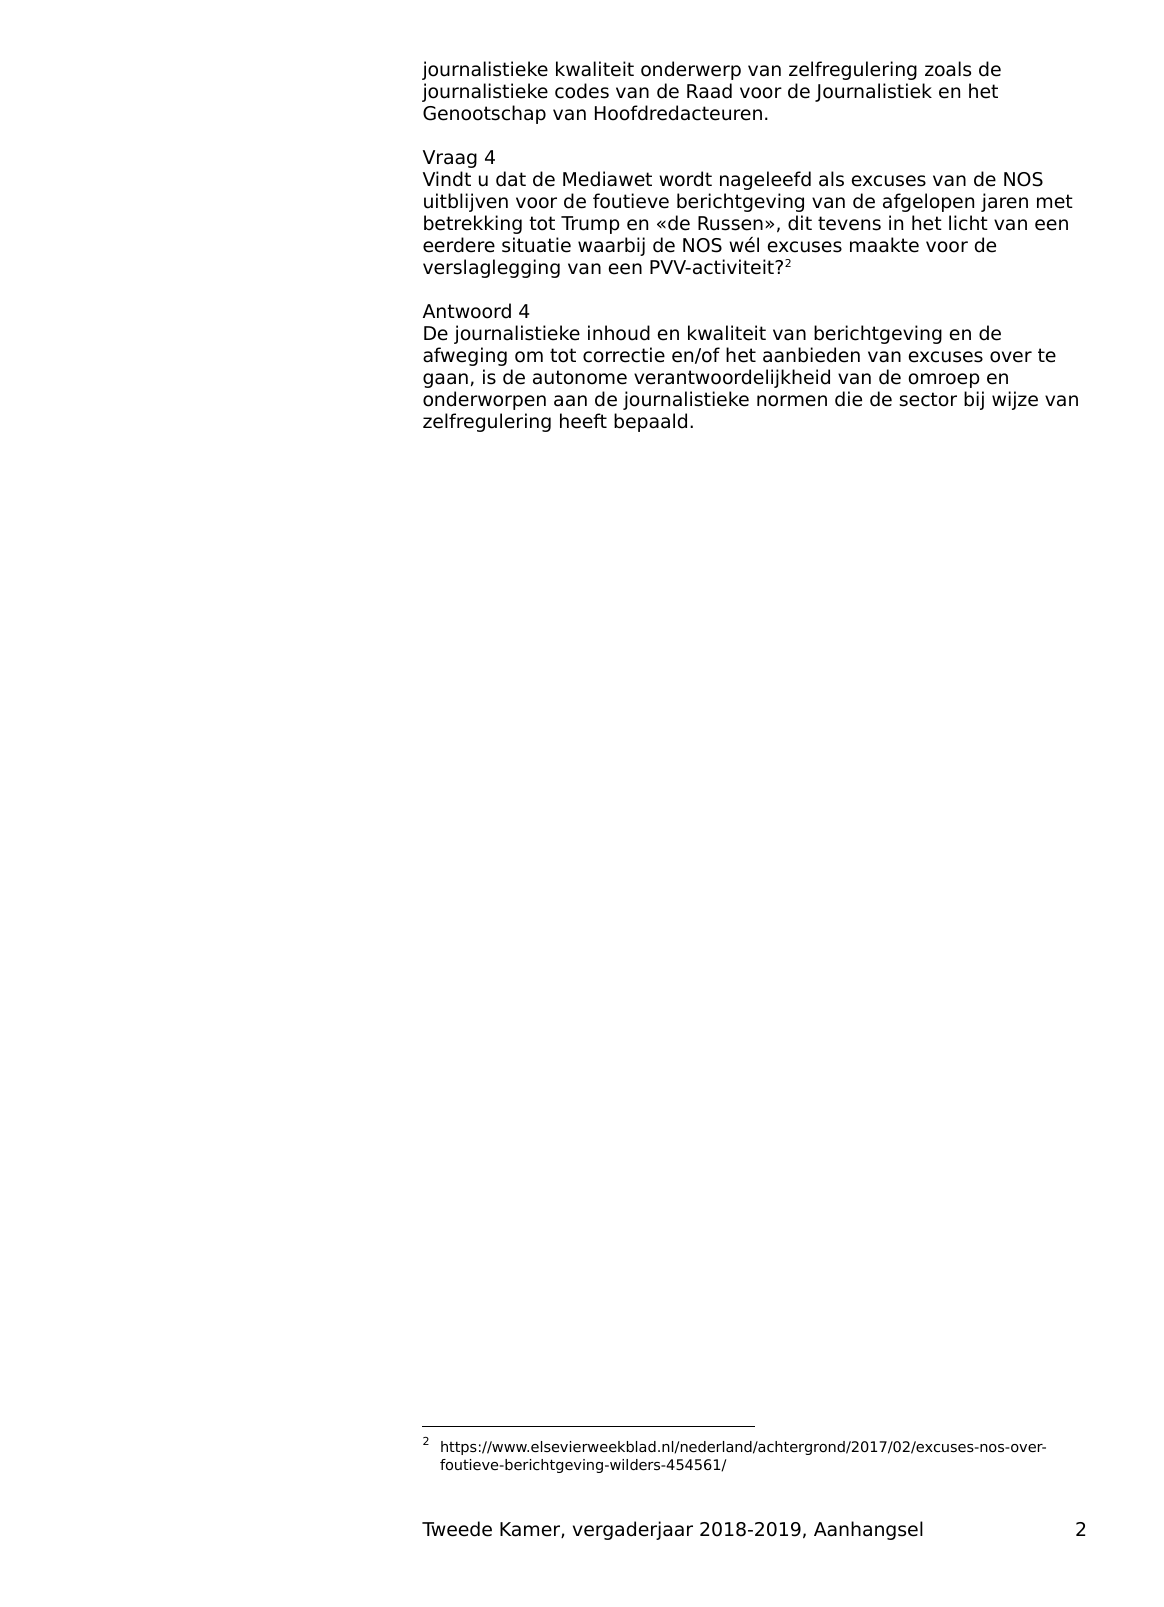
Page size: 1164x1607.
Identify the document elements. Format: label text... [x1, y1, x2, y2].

text De journalistieke inhoud en kwaliteit van berichtgeving en de afweging om tot correctie en/of het aanbieden van excuses over te gaan, is de autonome verantwoordelijkheid van de omroep en onderworpen aan de journalistieke normen die de sector bij wijze van zelfregulering heeft bepaald. [422, 323, 1087, 433]
text Vraag 4 [422, 147, 1087, 169]
text https://www.elsevierweekblad.nl/nederland/achtergrond/2017/02/excuses-nos-over-foutieve-berichtgeving-wilders-454561/ [422, 1435, 1087, 1474]
text Vindt u dat de Mediawet wordt nageleefd als excuses van de NOS uitblijven voor de foutieve berichtgeving van de afgelopen jaren met betrekking tot Trump en «de Russen», dit tevens in het licht van een eerdere situatie waarbij de NOS wél excuses maakte voor de verslaglegging van een PVV-activiteit? [422, 169, 1087, 279]
text Antwoord 4 [422, 301, 1087, 323]
text journalistieke kwaliteit onderwerp van zelfregulering zoals de journalistieke codes van de Raad voor de Journalistiek en het Genootschap van Hoofdredacteuren. [422, 59, 1087, 125]
